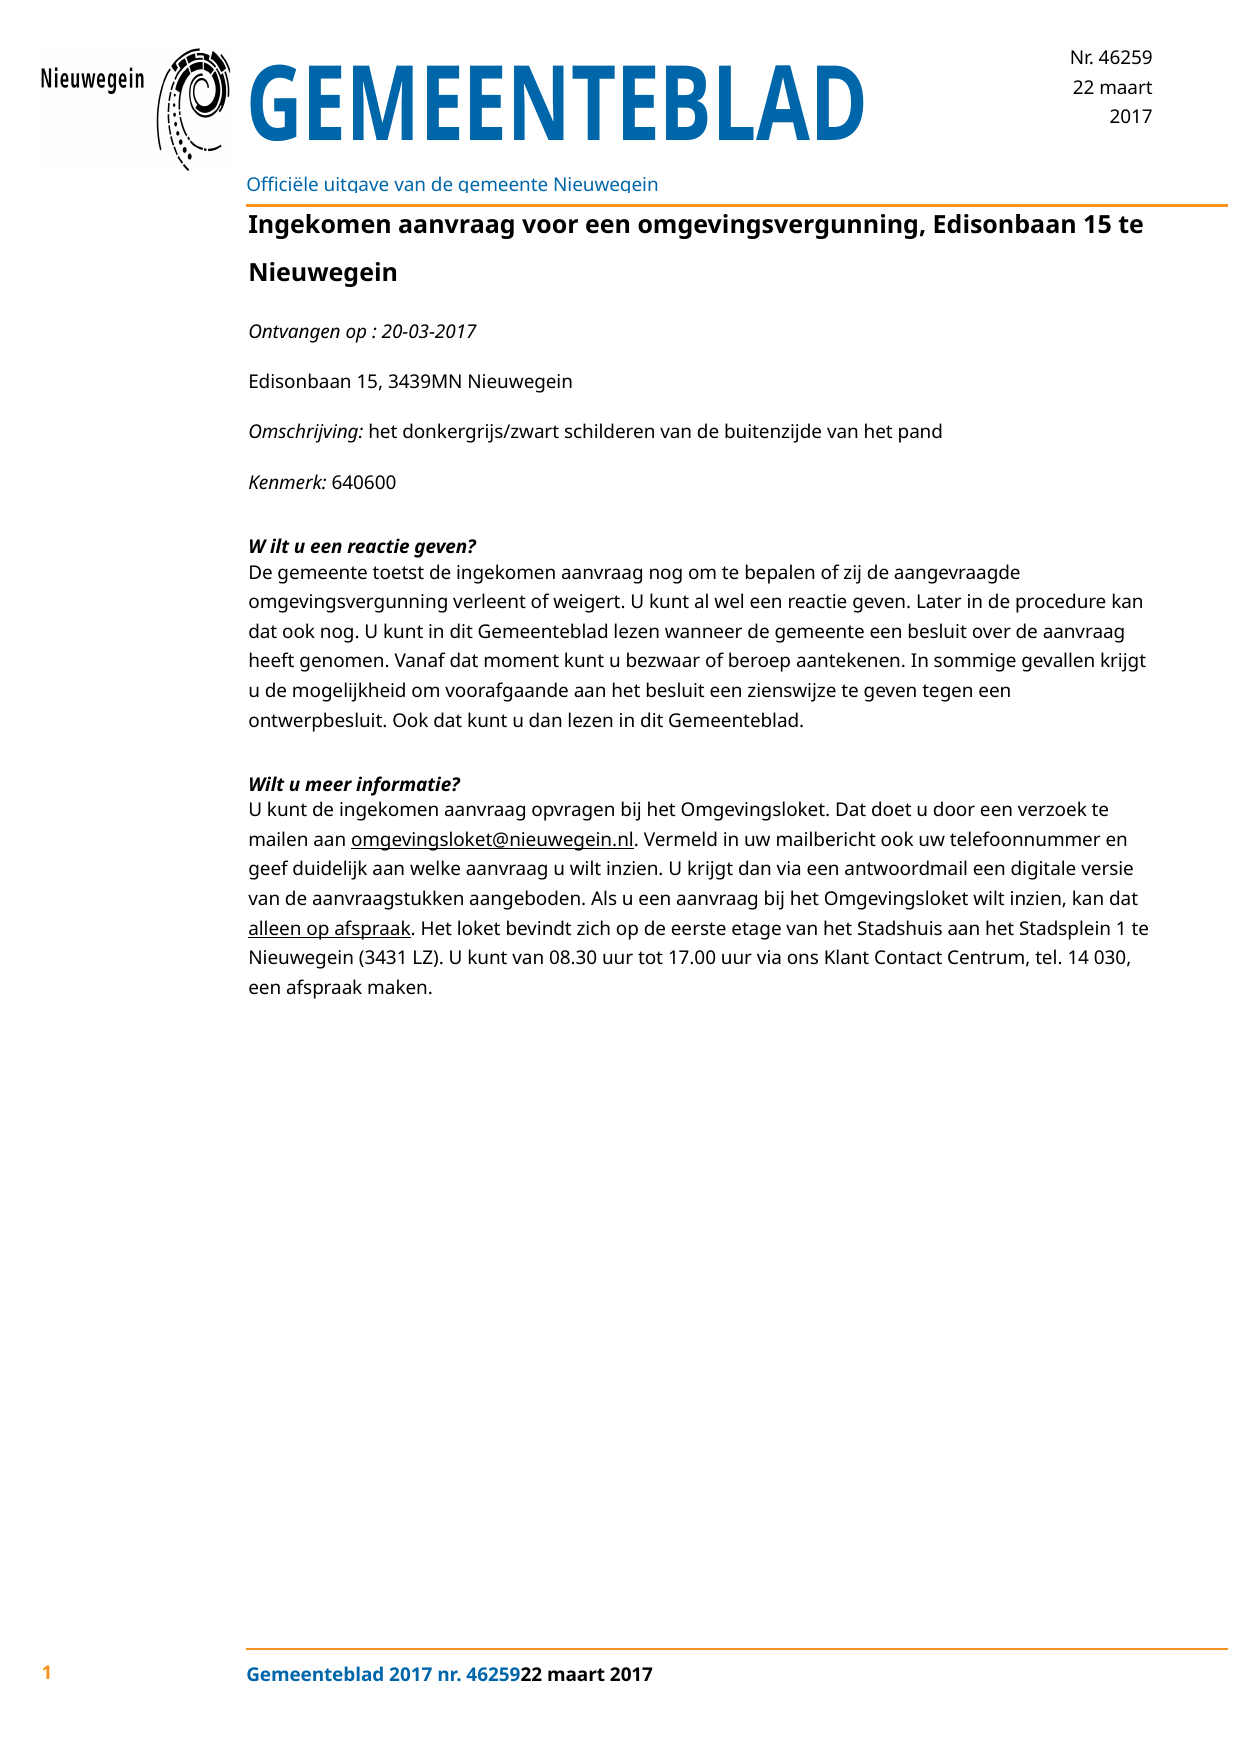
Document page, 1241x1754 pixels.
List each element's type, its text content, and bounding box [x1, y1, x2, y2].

picture [41, 47, 231, 172]
text Kenmerk: 640600 [248, 469, 1152, 495]
text De gemeente toetst de ingekomen aanvraag nog om te bepalen of zij de aangevraagde omgevingsvergunning verleent of weigert. U kunt al wel een reactie geven. Later in de procedure kan dat ook nog. U kunt in dit Gemeenteblad lezen wanneer de gemeente een besluit over de aanvraag heeft genomen. Vanaf dat moment kunt u bezwaar of beroep aantekenen. In sommige gevallen krijgt u de mogelijkheid om voorafgaande aan het besluit een zienswijze te geven tegen een ontwerpbesluit. Ook dat kunt u dan lezen in dit Gemeenteblad. [248, 559, 1152, 732]
text Ingekomen aanvraag voor een omgevingsvergunning, Edisonbaan 15 te Nieuwegein [248, 207, 1152, 288]
text U kunt de ingekomen aanvraag opvragen bij het Omgevingsloket. Dat doet u door een verzoek te mailen aan omgevingsloket@nieuwegein.nl. Vermeld in uw mailbericht ook uw telefoonnummer en geef duidelijk aan welke aanvraag u wilt inzien. U krijgt dan via een antwoordmail een digitale versie van de aanvraagstukken aangeboden. Als u een aanvraag bij het Omgevingsloket wilt inzien, kan dat alleen op afspraak. Het loket bevindt zich op de eerste etage van het Stadshuis aan het Stadsplein 1 te Nieuwegein (3431 LZ). U kunt van 08.30 uur tot 17.00 uur via ons Klant Contact Centrum, tel. 14 030, een afspraak maken. [248, 796, 1152, 1000]
text W ilt u een reactie geven? [248, 533, 1152, 559]
text Omschrijving: het donkergrijs/zwart schilderen van de buitenzijde van het pand [248, 419, 1152, 444]
text Ontvangen op : 20-03-2017 [248, 318, 1152, 344]
text Edisonbaan 15, 3439MN Nieuwegein [248, 368, 1152, 394]
text Wilt u meer informatie? [248, 771, 1152, 796]
